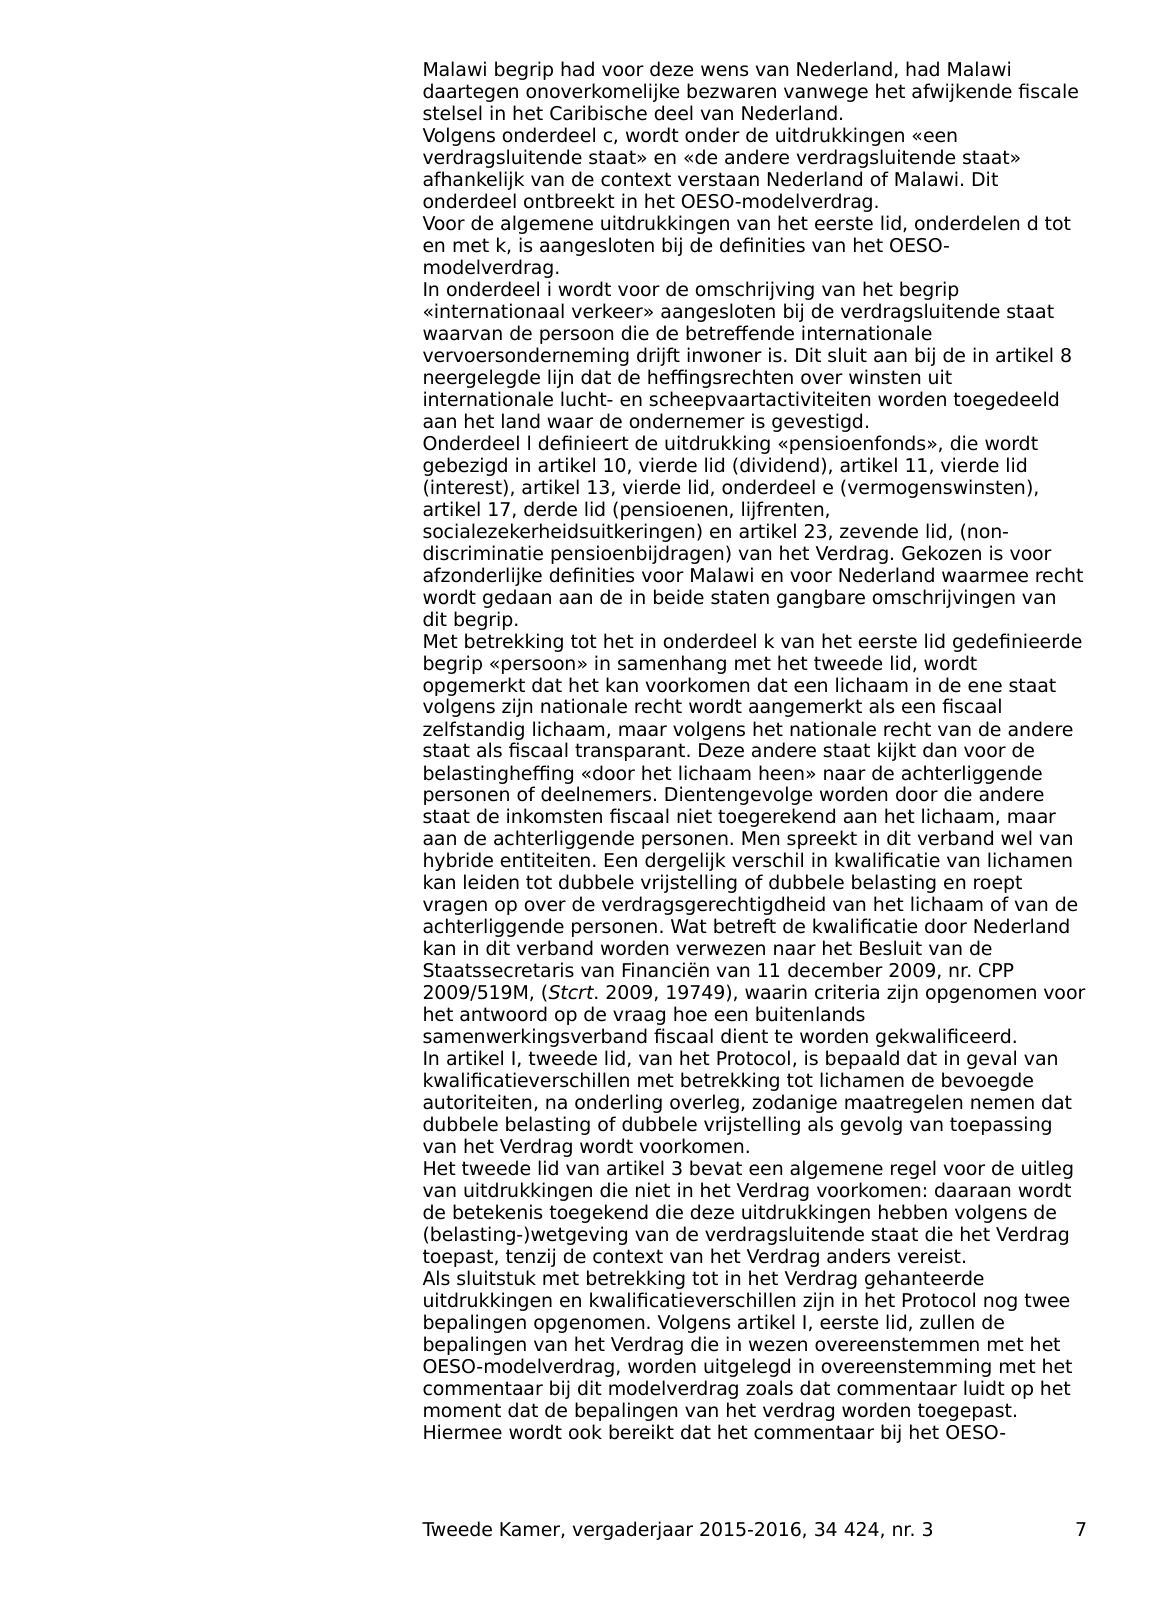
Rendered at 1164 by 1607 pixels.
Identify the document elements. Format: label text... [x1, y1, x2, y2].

text Het tweede lid van artikel 3 bevat een algemene regel voor de uitleg van uitdrukkingen die niet in het Verdrag voorkomen: daaraan wordt de betekenis toegekend die deze uitdrukkingen hebben volgens de (belasting-)wetgeving van de verdragsluitende staat die het Verdrag toepast, tenzij de context van het Verdrag anders vereist. [422, 1158, 1087, 1268]
text Als sluitstuk met betrekking tot in het Verdrag gehanteerde uitdrukkingen en kwalificatieverschillen zijn in het Protocol nog twee bepalingen opgenomen. Volgens artikel I, eerste lid, zullen de bepalingen van het Verdrag die in wezen overeenstemmen met het OESO-modelverdrag, worden uitgelegd in overeenstemming met het commentaar bij dit modelverdrag zoals dat commentaar luidt op het moment dat de bepalingen van het verdrag worden toegepast. Hiermee wordt ook bereikt dat het commentaar bij het OESO- [422, 1268, 1087, 1444]
text In artikel I, tweede lid, van het Protocol, is bepaald dat in geval van kwalificatieverschillen met betrekking tot lichamen de bevoegde autoriteiten, na onderling overleg, zodanige maatregelen nemen dat dubbele belasting of dubbele vrijstelling als gevolg van toepassing van het Verdrag wordt voorkomen. [422, 1048, 1087, 1158]
text Met betrekking tot het in onderdeel k van het eerste lid gedefinieerde begrip «persoon» in samenhang met het tweede lid, wordt opgemerkt dat het kan voorkomen dat een lichaam in de ene staat volgens zijn nationale recht wordt aangemerkt als een fiscaal zelfstandig lichaam, maar volgens het nationale recht van de andere staat als fiscaal transparant. Deze andere staat kijkt dan voor de belastingheffing «door het lichaam heen» naar de achterliggende personen of deelnemers. Dientengevolge worden door die andere staat de inkomsten fiscaal niet toegerekend aan het lichaam, maar aan de achterliggende personen. Men spreekt in dit verband wel van hybride entiteiten. Een dergelijk verschil in kwalificatie van lichamen kan leiden tot dubbele vrijstelling of dubbele belasting en roept vragen op over de verdragsgerechtigdheid van het lichaam of van de achterliggende personen. Wat betreft de kwalificatie door Nederland kan in dit verband worden verwezen naar het Besluit van de Staatssecretaris van Financiën van 11 december 2009, nr. CPP 2009/519M, (Stcrt. 2009, 19749), waarin criteria zijn opgenomen voor het antwoord op de vraag hoe een buitenlands samenwerkingsverband fiscaal dient te worden gekwalificeerd. [422, 631, 1087, 1048]
text Onderdeel l definieert de uitdrukking «pensioenfonds», die wordt gebezigd in artikel 10, vierde lid (dividend), artikel 11, vierde lid (interest), artikel 13, vierde lid, onderdeel e (vermogenswinsten), artikel 17, derde lid (pensioenen, lijfrenten, socialezekerheidsuitkeringen) en artikel 23, zevende lid, (non-discriminatie pensioenbijdragen) van het Verdrag. Gekozen is voor afzonderlijke definities voor Malawi en voor Nederland waarmee recht wordt gedaan aan de in beide staten gangbare omschrijvingen van dit begrip. [422, 433, 1087, 631]
text Malawi begrip had voor deze wens van Nederland, had Malawi daartegen onoverkomelijke bezwaren vanwege het afwijkende fiscale stelsel in het Caribische deel van Nederland. [422, 59, 1087, 125]
text Volgens onderdeel c, wordt onder de uitdrukkingen «een verdragsluitende staat» en «de andere verdragsluitende staat» afhankelijk van de context verstaan Nederland of Malawi. Dit onderdeel ontbreekt in het OESO-modelverdrag. [422, 125, 1087, 213]
text In onderdeel i wordt voor de omschrijving van het begrip «internationaal verkeer» aangesloten bij de verdragsluitende staat waarvan de persoon die de betreffende internationale vervoersonderneming drijft inwoner is. Dit sluit aan bij de in artikel 8 neergelegde lijn dat de heffingsrechten over winsten uit internationale lucht- en scheepvaartactiviteiten worden toegedeeld aan het land waar de ondernemer is gevestigd. [422, 279, 1087, 433]
text Voor de algemene uitdrukkingen van het eerste lid, onderdelen d tot en met k, is aangesloten bij de definities van het OESO-modelverdrag. [422, 213, 1087, 279]
